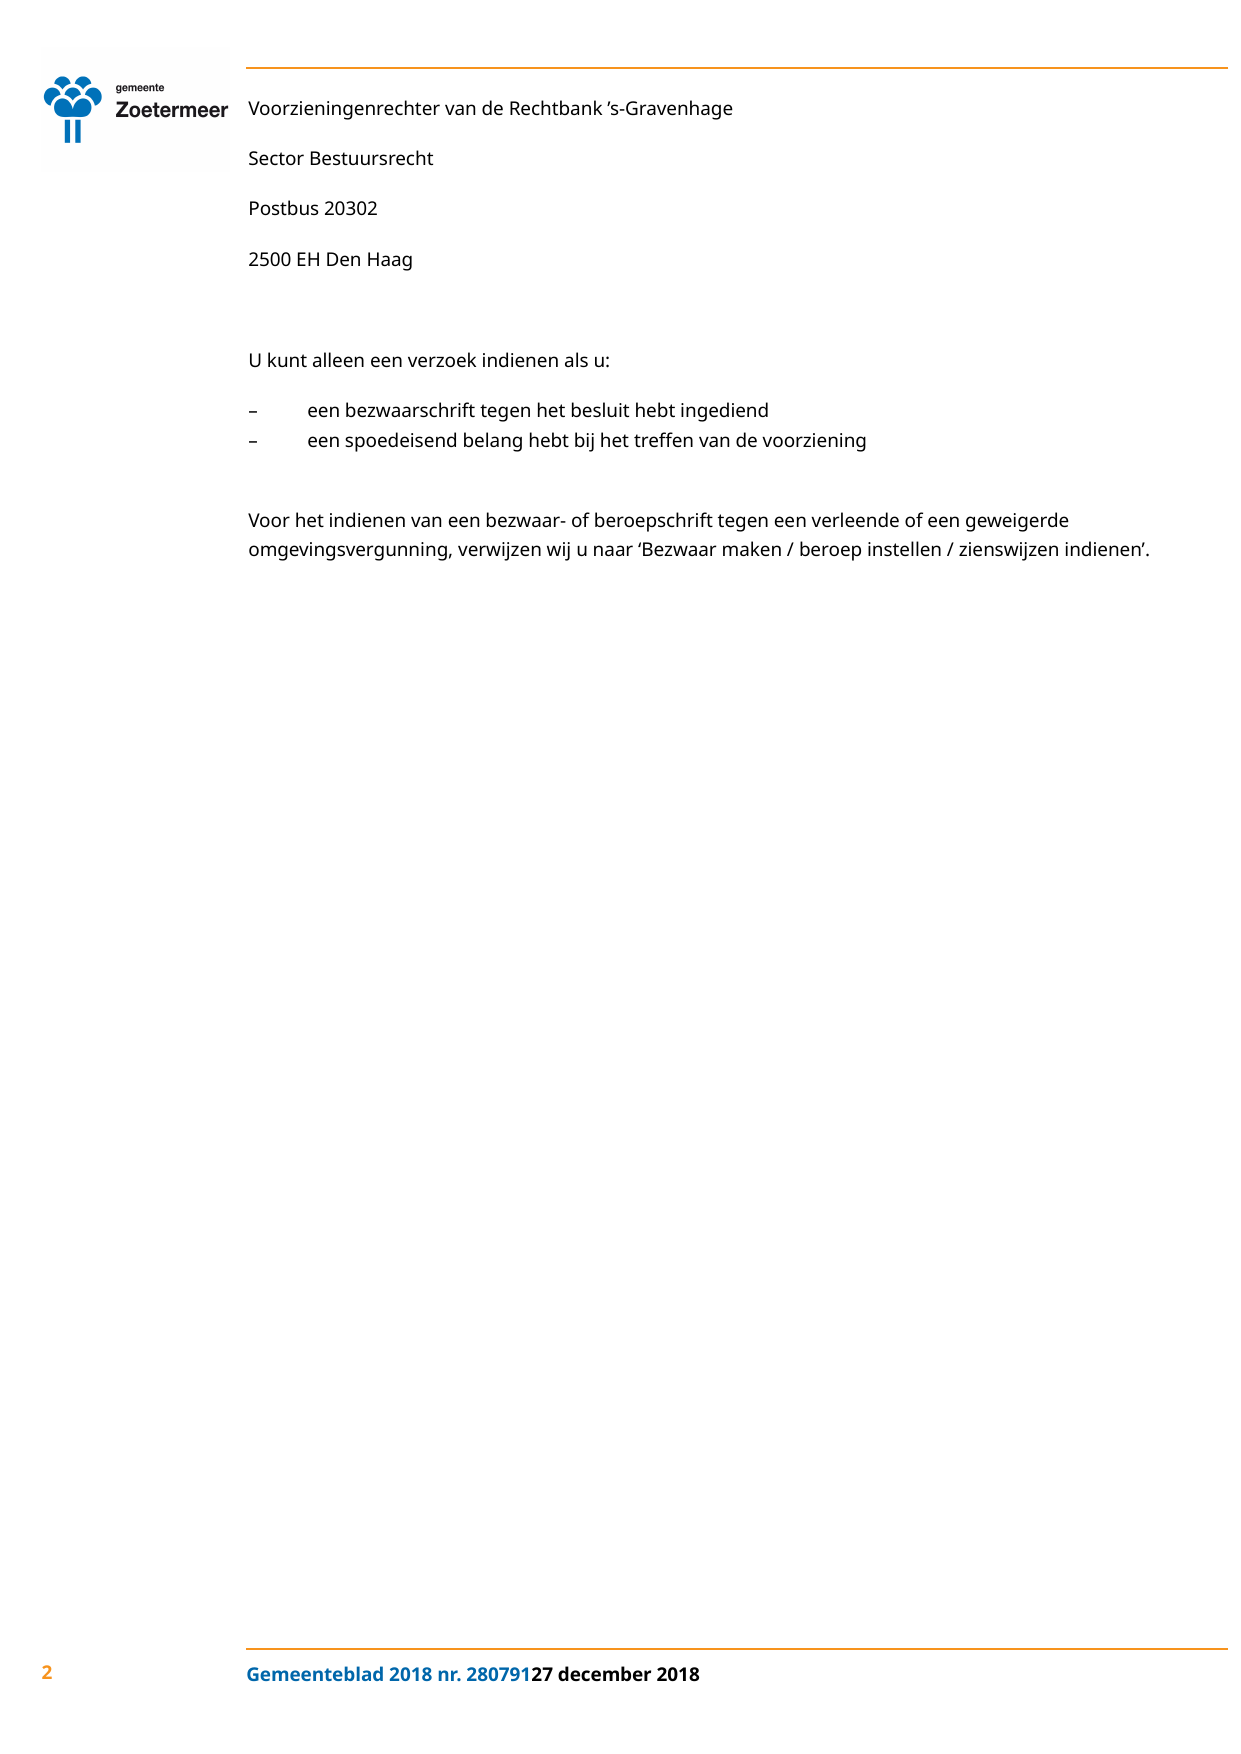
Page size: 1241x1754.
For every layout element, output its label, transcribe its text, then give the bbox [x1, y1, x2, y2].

text Sector Bestuursrecht [248, 145, 1152, 171]
list een bezwaarschrift tegen het besluit hebt ingediend [248, 397, 1152, 423]
picture [41, 47, 231, 172]
text U kunt alleen een verzoek indienen als u: [248, 347, 1152, 373]
text Voor het indienen van een bezwaar- of beroepschrift tegen een verleende of een geweigerde omgevingsvergunning, verwijzen wij u naar ‘Bezwaar maken / beroep instellen / zienswijzen indienen’. [248, 507, 1152, 562]
text Voorzieningenrechter van de Rechtbank ’s-Gravenhage [248, 95, 1152, 121]
list een spoedeisend belang hebt bij het treffen van de voorziening [248, 427, 1152, 453]
text 2500 EH Den Haag [248, 246, 1152, 272]
text Postbus 20302 [248, 196, 1152, 221]
